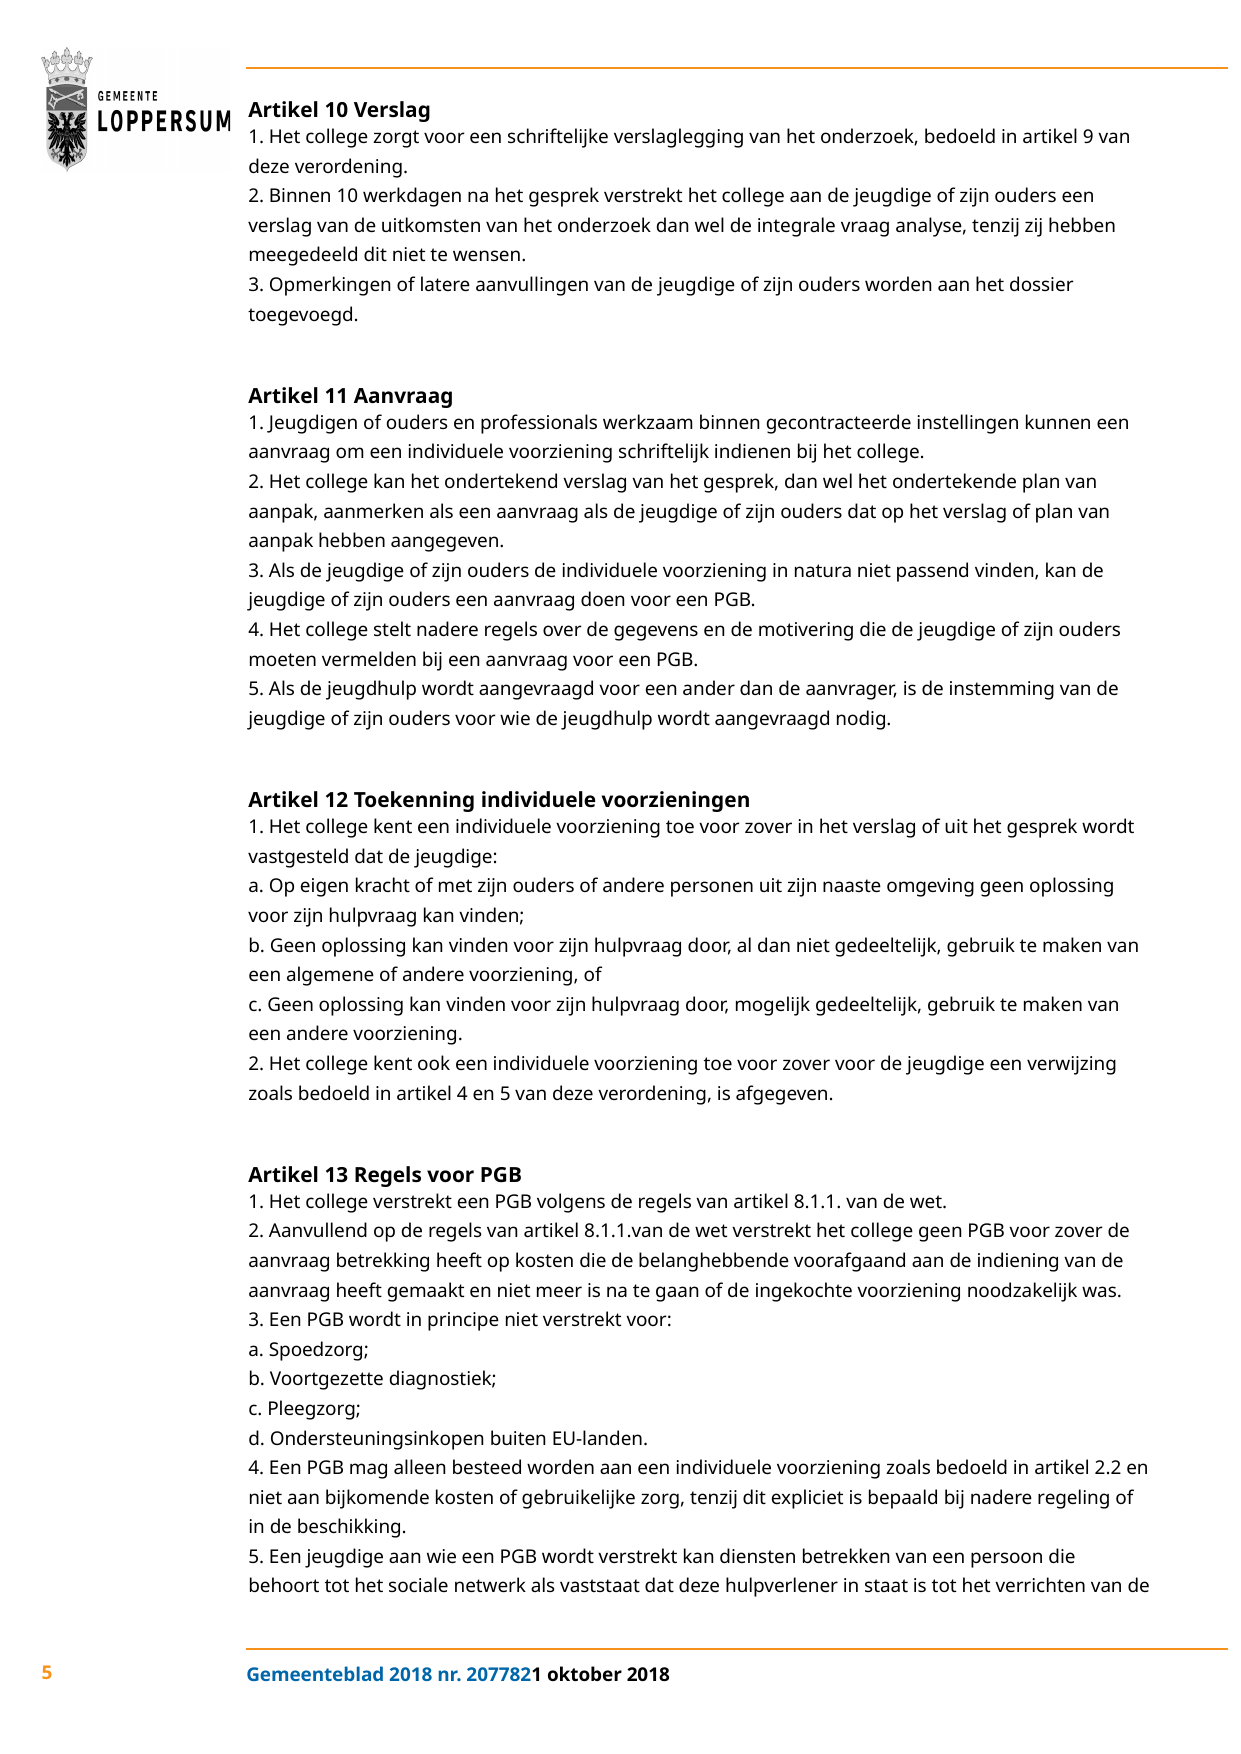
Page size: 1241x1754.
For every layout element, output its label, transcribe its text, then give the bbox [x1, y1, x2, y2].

text a. Spoedzorg; [248, 1336, 1152, 1362]
text 4. Het college stelt nadere regels over de gegevens en de motivering die de jeugdige of zijn ouders moeten vermelden bij een aanvraag voor een PGB. [248, 616, 1152, 672]
text 2. Aanvullend op de regels van artikel 8.1.1.van de wet verstrekt het college geen PGB voor zover de aanvraag betrekking heeft op kosten die de belanghebbende voorafgaand aan de indiening van de aanvraag heeft gemaakt en niet meer is na te gaan of de ingekochte voorziening noodzakelijk was. [248, 1218, 1152, 1303]
text 3. Opmerkingen of latere aanvullingen van de jeugdige of zijn ouders worden aan het dossier toegevoegd. [248, 271, 1152, 326]
text Artikel 11 Aanvraag [248, 381, 1152, 409]
text 2. Het college kan het ondertekend verslag van het gesprek, dan wel het ondertekende plan van aanpak, aanmerken als een aanvraag als de jeugdige of zijn ouders dat op het verslag of plan van aanpak hebben aangegeven. [248, 468, 1152, 553]
text a. Op eigen kracht of met zijn ouders of andere personen uit zijn naaste omgeving geen oplossing voor zijn hulpvraag kan vinden; [248, 873, 1152, 928]
text 5. Als de jeugdhulp wordt aangevraagd voor een ander dan de aanvrager, is de instemming van de jeugdige of zijn ouders voor wie de jeugdhulp wordt aangevraagd nodig. [248, 675, 1152, 731]
text 2. Het college kent ook een individuele voorziening toe voor zover voor de jeugdige een verwijzing zoals bedoeld in artikel 4 en 5 van deze verordening, is afgegeven. [248, 1050, 1152, 1105]
text c. Geen oplossing kan vinden voor zijn hulpvraag door, mogelijk gedeeltelijk, gebruik te maken van een andere voorziening. [248, 991, 1152, 1046]
text d. Ondersteuningsinkopen buiten EU-landen. [248, 1425, 1152, 1451]
text Artikel 12 Toekenning individuele voorzieningen [248, 785, 1152, 813]
text c. Pleegzorg; [248, 1395, 1152, 1421]
text 4. Een PGB mag alleen besteed worden aan een individuele voorziening zoals bedoeld in artikel 2.2 en niet aan bijkomende kosten of gebruikelijke zorg, tenzij dit expliciet is bepaald bij nadere regeling of in de beschikking. [248, 1454, 1152, 1539]
text b. Voortgezette diagnostiek; [248, 1366, 1152, 1391]
text 1. Het college verstrekt een PGB volgens de regels van artikel 8.1.1. van de wet. [248, 1188, 1152, 1214]
text 1. Het college kent een individuele voorziening toe voor zover in het verslag of uit het gesprek wordt vastgesteld dat de jeugdige: [248, 813, 1152, 869]
text 3. Als de jeugdige of zijn ouders de individuele voorziening in natura niet passend vinden, kan de jeugdige of zijn ouders een aanvraag doen voor een PGB. [248, 557, 1152, 612]
text 3. Een PGB wordt in principe niet verstrekt voor: [248, 1306, 1152, 1332]
text 5. Een jeugdige aan wie een PGB wordt verstrekt kan diensten betrekken van een persoon die behoort tot het sociale netwerk als vaststaat dat deze hulpverlener in staat is tot het verrichten van de [248, 1543, 1152, 1598]
text 1. Het college zorgt voor een schriftelijke verslaglegging van het onderzoek, bedoeld in artikel 9 van deze verordening. [248, 123, 1152, 178]
picture [41, 47, 231, 172]
text Artikel 10 Verslag [248, 95, 1152, 123]
text 1. Jeugdigen of ouders en professionals werkzaam binnen gecontracteerde instellingen kunnen een aanvraag om een individuele voorziening schriftelijk indienen bij het college. [248, 409, 1152, 464]
text Artikel 13 Regels voor PGB [248, 1160, 1152, 1188]
text b. Geen oplossing kan vinden voor zijn hulpvraag door, al dan niet gedeeltelijk, gebruik te maken van een algemene of andere voorziening, of [248, 932, 1152, 987]
text 2. Binnen 10 werkdagen na het gesprek verstrekt het college aan de jeugdige of zijn ouders een verslag van de uitkomsten van het onderzoek dan wel de integrale vraag analyse, tenzij zij hebben meegedeeld dit niet te wensen. [248, 182, 1152, 267]
